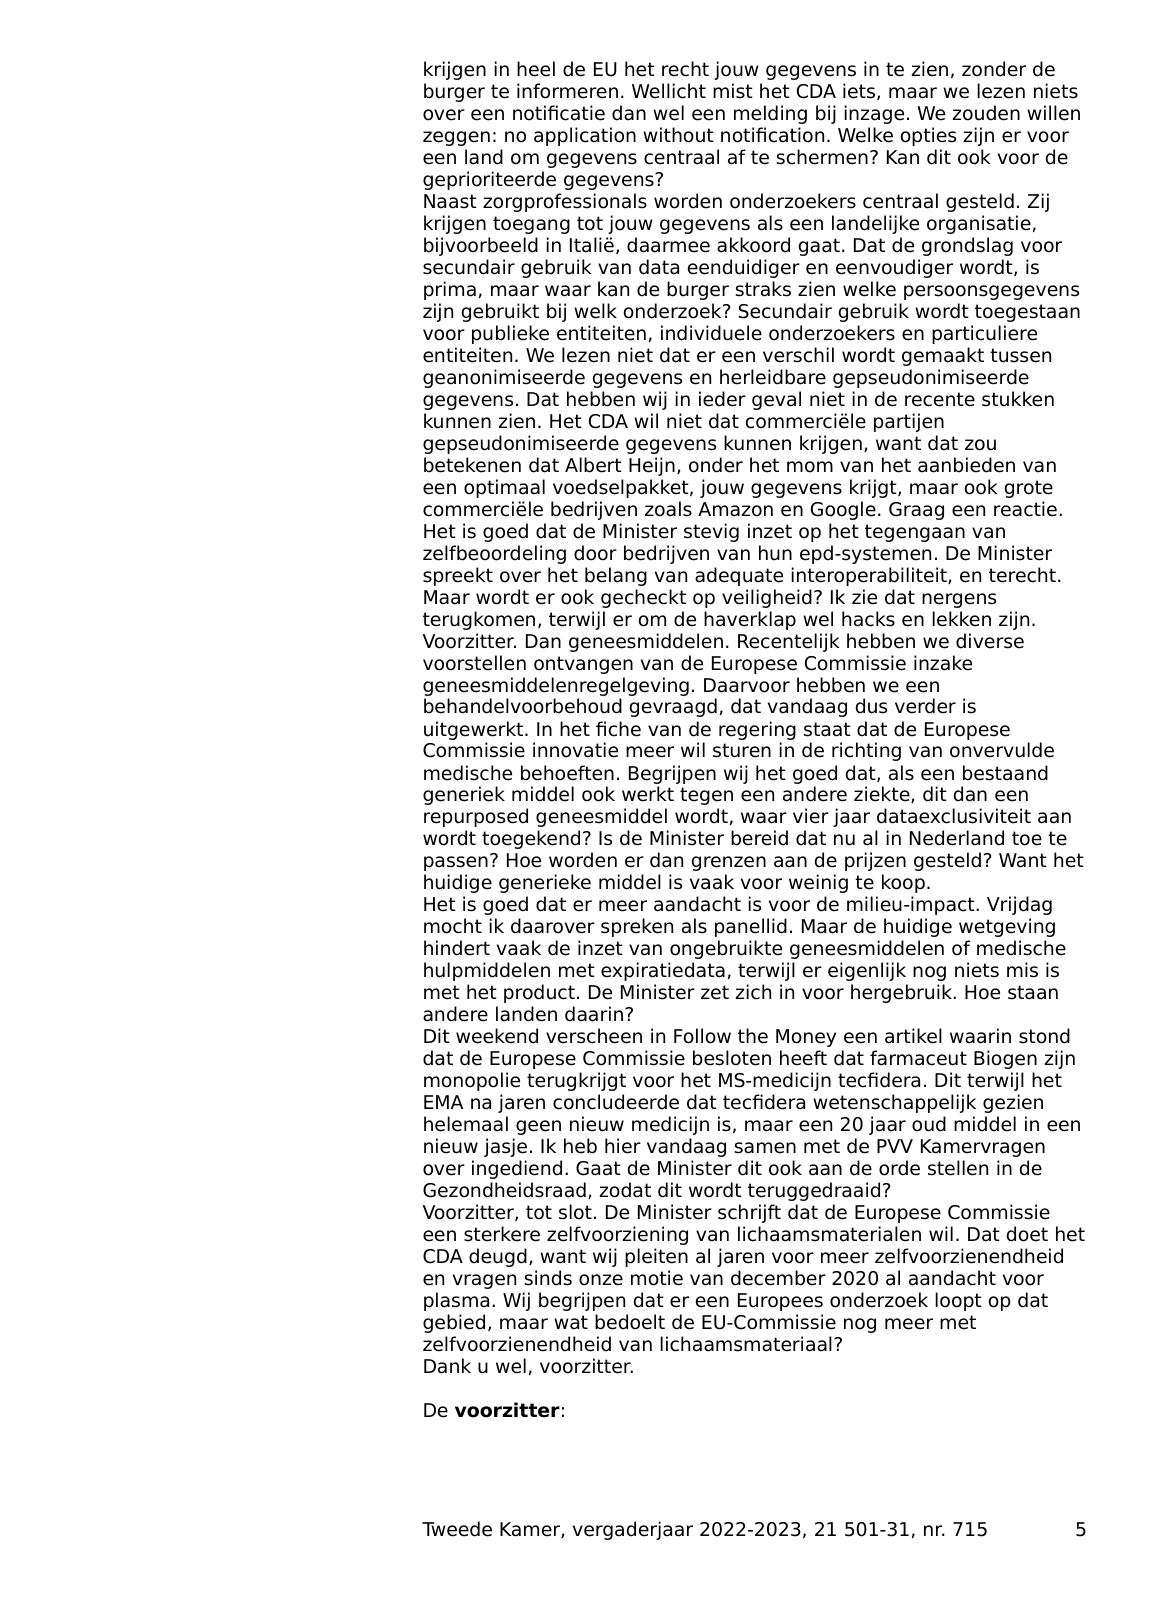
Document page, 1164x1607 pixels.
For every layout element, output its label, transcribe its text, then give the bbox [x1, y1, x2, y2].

text Naast zorgprofessionals worden onderzoekers centraal gesteld. Zij krijgen toegang tot jouw gegevens als een landelijke organisatie, bijvoorbeeld in Italië, daarmee akkoord gaat. Dat de grondslag voor secundair gebruik van data eenduidiger en eenvoudiger wordt, is prima, maar waar kan de burger straks zien welke persoonsgegevens zijn gebruikt bij welk onderzoek? Secundair gebruik wordt toegestaan voor publieke entiteiten, individuele onderzoekers en particuliere entiteiten. We lezen niet dat er een verschil wordt gemaakt tussen geanonimiseerde gegevens en herleidbare gepseudonimiseerde gegevens. Dat hebben wij in ieder geval niet in de recente stukken kunnen zien. Het CDA wil niet dat commerciële partijen gepseudonimiseerde gegevens kunnen krijgen, want dat zou betekenen dat Albert Heijn, onder het mom van het aanbieden van een optimaal voedselpakket, jouw gegevens krijgt, maar ook grote commerciële bedrijven zoals Amazon en Google. Graag een reactie. [422, 191, 1087, 521]
text Het is goed dat de Minister stevig inzet op het tegengaan van zelfbeoordeling door bedrijven van hun epd-systemen. De Minister spreekt over het belang van adequate interoperabiliteit, en terecht. Maar wordt er ook gecheckt op veiligheid? Ik zie dat nergens terugkomen, terwijl er om de haverklap wel hacks en lekken zijn. [422, 521, 1087, 631]
text krijgen in heel de EU het recht jouw gegevens in te zien, zonder de burger te informeren. Wellicht mist het CDA iets, maar we lezen niets over een notificatie dan wel een melding bij inzage. We zouden willen zeggen: no application without notification. Welke opties zijn er voor een land om gegevens centraal af te schermen? Kan dit ook voor de geprioriteerde gegevens? [422, 59, 1087, 191]
text Dank u wel, voorzitter. [422, 1356, 1087, 1378]
text Het is goed dat er meer aandacht is voor de milieu-impact. Vrijdag mocht ik daarover spreken als panellid. Maar de huidige wetgeving hindert vaak de inzet van ongebruikte geneesmiddelen of medische hulpmiddelen met expiratiedata, terwijl er eigenlijk nog niets mis is met het product. De Minister zet zich in voor hergebruik. Hoe staan andere landen daarin? [422, 894, 1087, 1026]
text Voorzitter. Dan geneesmiddelen. Recentelijk hebben we diverse voorstellen ontvangen van de Europese Commissie inzake geneesmiddelenregelgeving. Daarvoor hebben we een behandelvoorbehoud gevraagd, dat vandaag dus verder is uitgewerkt. In het fiche van de regering staat dat de Europese Commissie innovatie meer wil sturen in de richting van onvervulde medische behoeften. Begrijpen wij het goed dat, als een bestaand generiek middel ook werkt tegen een andere ziekte, dit dan een repurposed geneesmiddel wordt, waar vier jaar dataexclusiviteit aan wordt toegekend? Is de Minister bereid dat nu al in Nederland toe te passen? Hoe worden er dan grenzen aan de prijzen gesteld? Want het huidige generieke middel is vaak voor weinig te koop. [422, 631, 1087, 894]
text Dit weekend verscheen in Follow the Money een artikel waarin stond dat de Europese Commissie besloten heeft dat farmaceut Biogen zijn monopolie terugkrijgt voor het MS-medicijn tecfidera. Dit terwijl het EMA na jaren concludeerde dat tecfidera wetenschappelijk gezien helemaal geen nieuw medicijn is, maar een 20 jaar oud middel in een nieuw jasje. Ik heb hier vandaag samen met de PVV Kamervragen over ingediend. Gaat de Minister dit ook aan de orde stellen in de Gezondheidsraad, zodat dit wordt teruggedraaid? [422, 1026, 1087, 1202]
text Voorzitter, tot slot. De Minister schrijft dat de Europese Commissie een sterkere zelfvoorziening van lichaamsmaterialen wil. Dat doet het CDA deugd, want wij pleiten al jaren voor meer zelfvoorzienendheid en vragen sinds onze motie van december 2020 al aandacht voor plasma. Wij begrijpen dat er een Europees onderzoek loopt op dat gebied, maar wat bedoelt de EU-Commissie nog meer met zelfvoorzienendheid van lichaamsmateriaal? [422, 1202, 1087, 1356]
text De voorzitter: [422, 1400, 1087, 1422]
